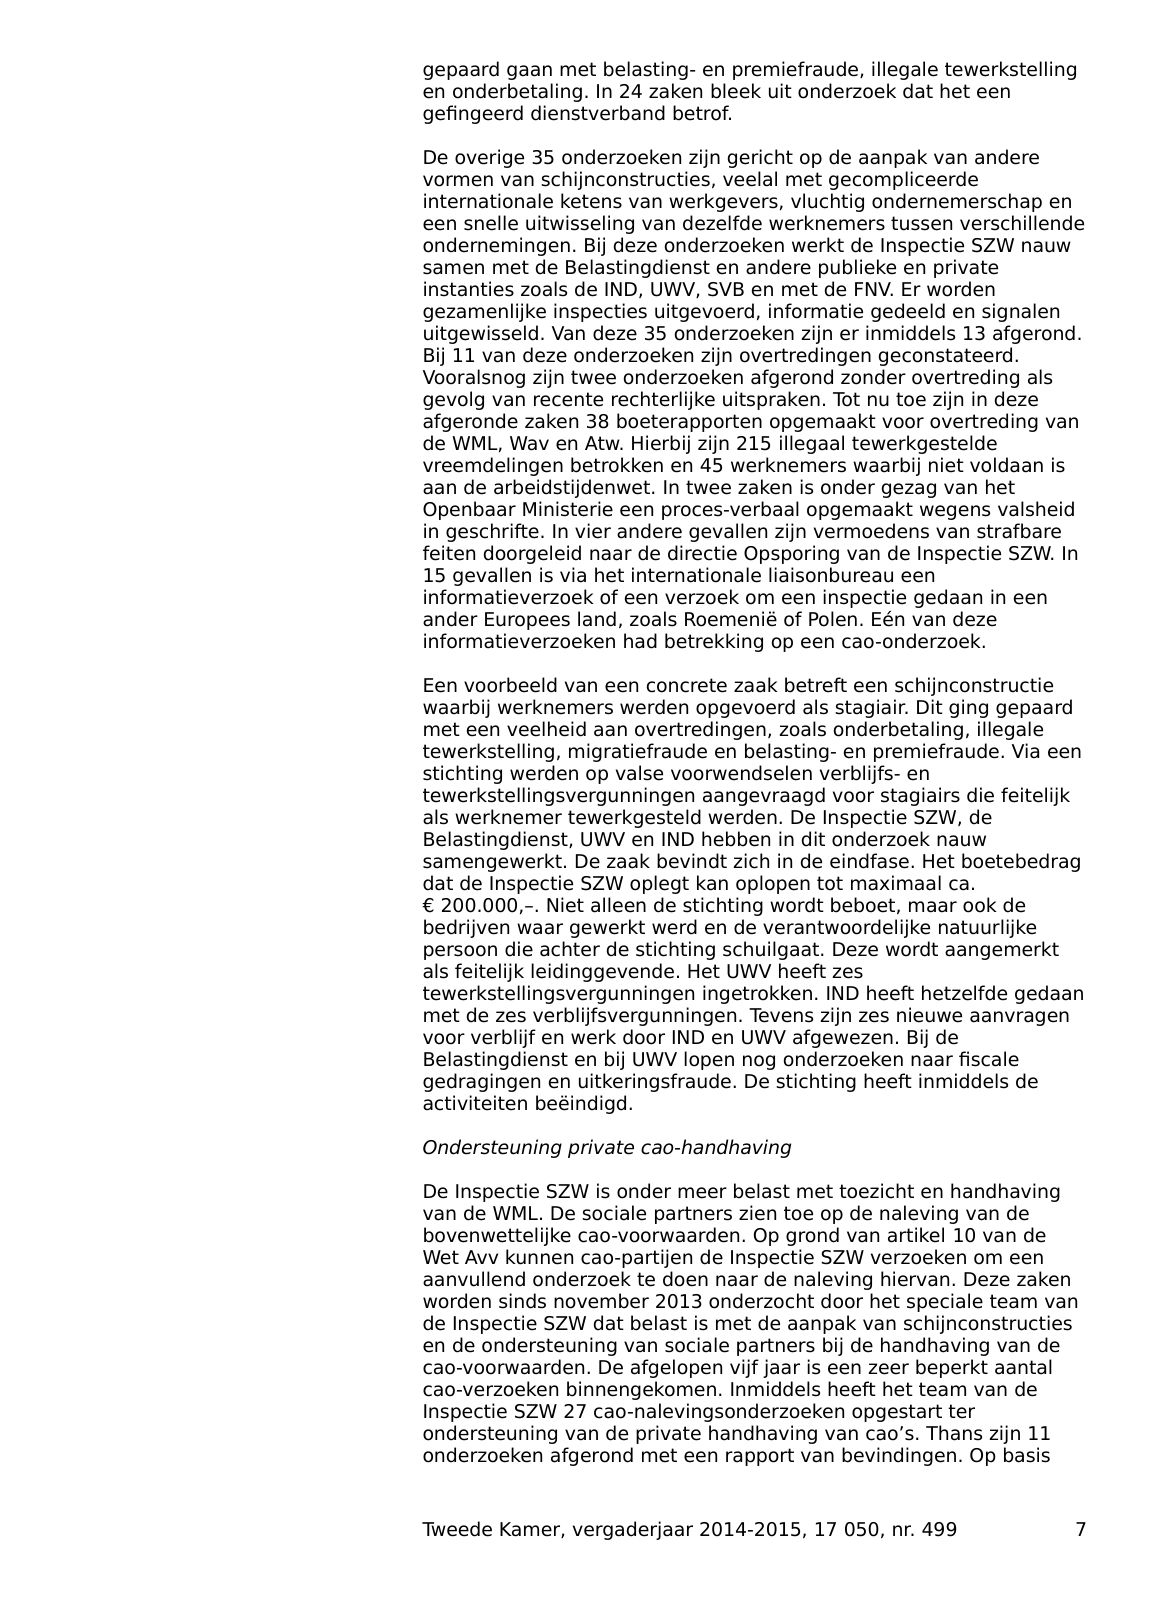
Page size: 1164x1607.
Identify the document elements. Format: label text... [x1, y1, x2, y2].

text De overige 35 onderzoeken zijn gericht op de aanpak van andere vormen van schijnconstructies, veelal met gecompliceerde internationale ketens van werkgevers, vluchtig ondernemerschap en een snelle uitwisseling van dezelfde werknemers tussen verschillende ondernemingen. Bij deze onderzoeken werkt de Inspectie SZW nauw samen met de Belastingdienst en andere publieke en private instanties zoals de IND, UWV, SVB en met de FNV. Er worden gezamenlijke inspecties uitgevoerd, informatie gedeeld en signalen uitgewisseld. Van deze 35 onderzoeken zijn er inmiddels 13 afgerond. Bij 11 van deze onderzoeken zijn overtredingen geconstateerd. Vooralsnog zijn twee onderzoeken afgerond zonder overtreding als gevolg van recente rechterlijke uitspraken. Tot nu toe zijn in deze afgeronde zaken 38 boeterapporten opgemaakt voor overtreding van de WML, Wav en Atw. Hierbij zijn 215 illegaal tewerkgestelde vreemdelingen betrokken en 45 werknemers waarbij niet voldaan is aan de arbeidstijdenwet. In twee zaken is onder gezag van het Openbaar Ministerie een proces-verbaal opgemaakt wegens valsheid in geschrifte. In vier andere gevallen zijn vermoedens van strafbare feiten doorgeleid naar de directie Opsporing van de Inspectie SZW. In 15 gevallen is via het internationale liaisonbureau een informatieverzoek of een verzoek om een inspectie gedaan in een ander Europees land, zoals Roemenië of Polen. Eén van deze informatieverzoeken had betrekking op een cao-onderzoek. [422, 147, 1087, 653]
text Een voorbeeld van een concrete zaak betreft een schijnconstructie waarbij werknemers werden opgevoerd als stagiair. Dit ging gepaard met een veelheid aan overtredingen, zoals onderbetaling, illegale tewerkstelling, migratiefraude en belasting- en premiefraude. Via een stichting werden op valse voorwendselen verblijfs- en tewerkstellingsvergunningen aangevraagd voor stagiairs die feitelijk als werknemer tewerkgesteld werden. De Inspectie SZW, de Belastingdienst, UWV en IND hebben in dit onderzoek nauw samengewerkt. De zaak bevindt zich in de eindfase. Het boetebedrag dat de Inspectie SZW oplegt kan oplopen tot maximaal ca. € 200.000,–. Niet alleen de stichting wordt beboet, maar ook de bedrijven waar gewerkt werd en de verantwoordelijke natuurlijke persoon die achter de stichting schuilgaat. Deze wordt aangemerkt als feitelijk leidinggevende. Het UWV heeft zes tewerkstellingsvergunningen ingetrokken. IND heeft hetzelfde gedaan met de zes verblijfsvergunningen. Tevens zijn zes nieuwe aanvragen voor verblijf en werk door IND en UWV afgewezen. Bij de Belastingdienst en bij UWV lopen nog onderzoeken naar fiscale gedragingen en uitkeringsfraude. De stichting heeft inmiddels de activiteiten beëindigd. [422, 675, 1087, 1114]
text gepaard gaan met belasting- en premiefraude, illegale tewerkstelling en onderbetaling. In 24 zaken bleek uit onderzoek dat het een gefingeerd dienstverband betrof. [422, 59, 1087, 125]
subtitle Ondersteuning private cao-handhaving [422, 1137, 1087, 1159]
text De Inspectie SZW is onder meer belast met toezicht en handhaving van de WML. De sociale partners zien toe op de naleving van de bovenwettelijke cao-voorwaarden. Op grond van artikel 10 van de Wet Avv kunnen cao-partijen de Inspectie SZW verzoeken om een aanvullend onderzoek te doen naar de naleving hiervan. Deze zaken worden sinds november 2013 onderzocht door het speciale team van de Inspectie SZW dat belast is met de aanpak van schijnconstructies en de ondersteuning van sociale partners bij de handhaving van de cao-voorwaarden. De afgelopen vijf jaar is een zeer beperkt aantal cao-verzoeken binnengekomen. Inmiddels heeft het team van de Inspectie SZW 27 cao-nalevingsonderzoeken opgestart ter ondersteuning van de private handhaving van cao’s. Thans zijn 11 onderzoeken afgerond met een rapport van bevindingen. Op basis [422, 1181, 1087, 1467]
